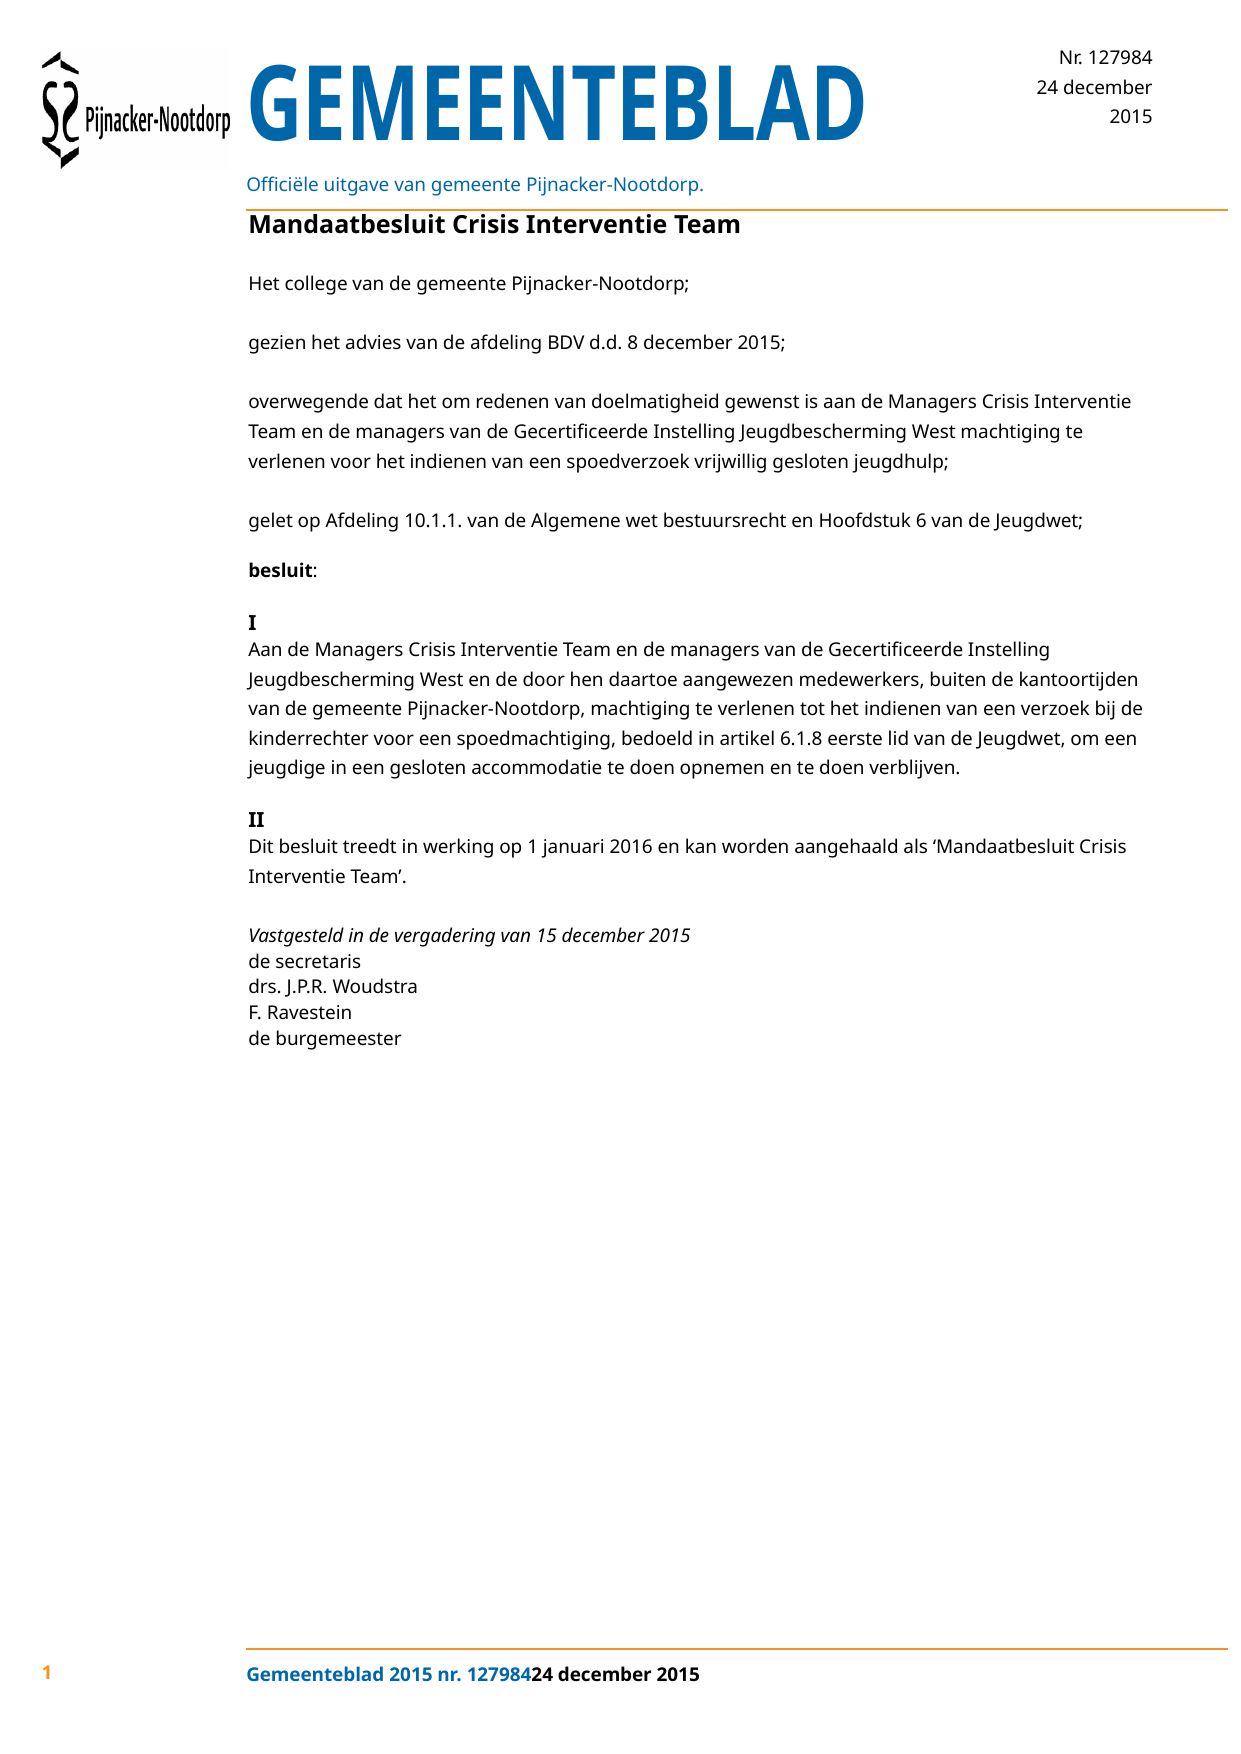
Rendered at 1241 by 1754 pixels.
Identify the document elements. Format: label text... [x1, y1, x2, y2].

text de secretaris [248, 948, 1152, 973]
text F. Ravestein [248, 999, 1152, 1025]
text Het college van de gemeente Pijnacker-Nootdorp; [248, 270, 1152, 296]
picture [41, 47, 231, 172]
text II [248, 805, 1152, 833]
text Vastgesteld in de vergadering van 15 december 2015 [248, 922, 1152, 948]
text Mandaatbesluit Crisis Interventie Team [248, 211, 1152, 241]
text besluit: [248, 557, 1152, 583]
text I [248, 608, 1152, 636]
text de burgemeester [248, 1025, 1152, 1051]
text gezien het advies van de afdeling BDV d.d. 8 december 2015; [248, 329, 1152, 355]
text Aan de Managers Crisis Interventie Team en de managers van de Gecertificeerde Instelling Jeugdbescherming West en de door hen daartoe aangewezen medewerkers, buiten de kantoortijden van de gemeente Pijnacker-Nootdorp, machtiging te verlenen tot het indienen van een verzoek bij de kinderrechter voor een spoedmachtiging, bedoeld in artikel 6.1.8 eerste lid van de Jeugdwet, om een jeugdige in een gesloten accommodatie te doen opnemen en te doen verblijven. [248, 636, 1152, 780]
text overwegende dat het om redenen van doelmatigheid gewenst is aan de Managers Crisis Interventie Team en de managers van de Gecertificeerde Instelling Jeugdbescherming West machtiging te verlenen voor het indienen van een spoedverzoek vrijwillig gesloten jeugdhulp; [248, 389, 1152, 473]
text drs. J.P.R. Woudstra [248, 973, 1152, 999]
text Dit besluit treedt in werking op 1 januari 2016 en kan worden aangehaald als ‘Mandaatbesluit Crisis Interventie Team’. [248, 833, 1152, 889]
text gelet op Afdeling 10.1.1. van de Algemene wet bestuursrecht en Hoofdstuk 6 van de Jeugdwet; [248, 507, 1152, 533]
